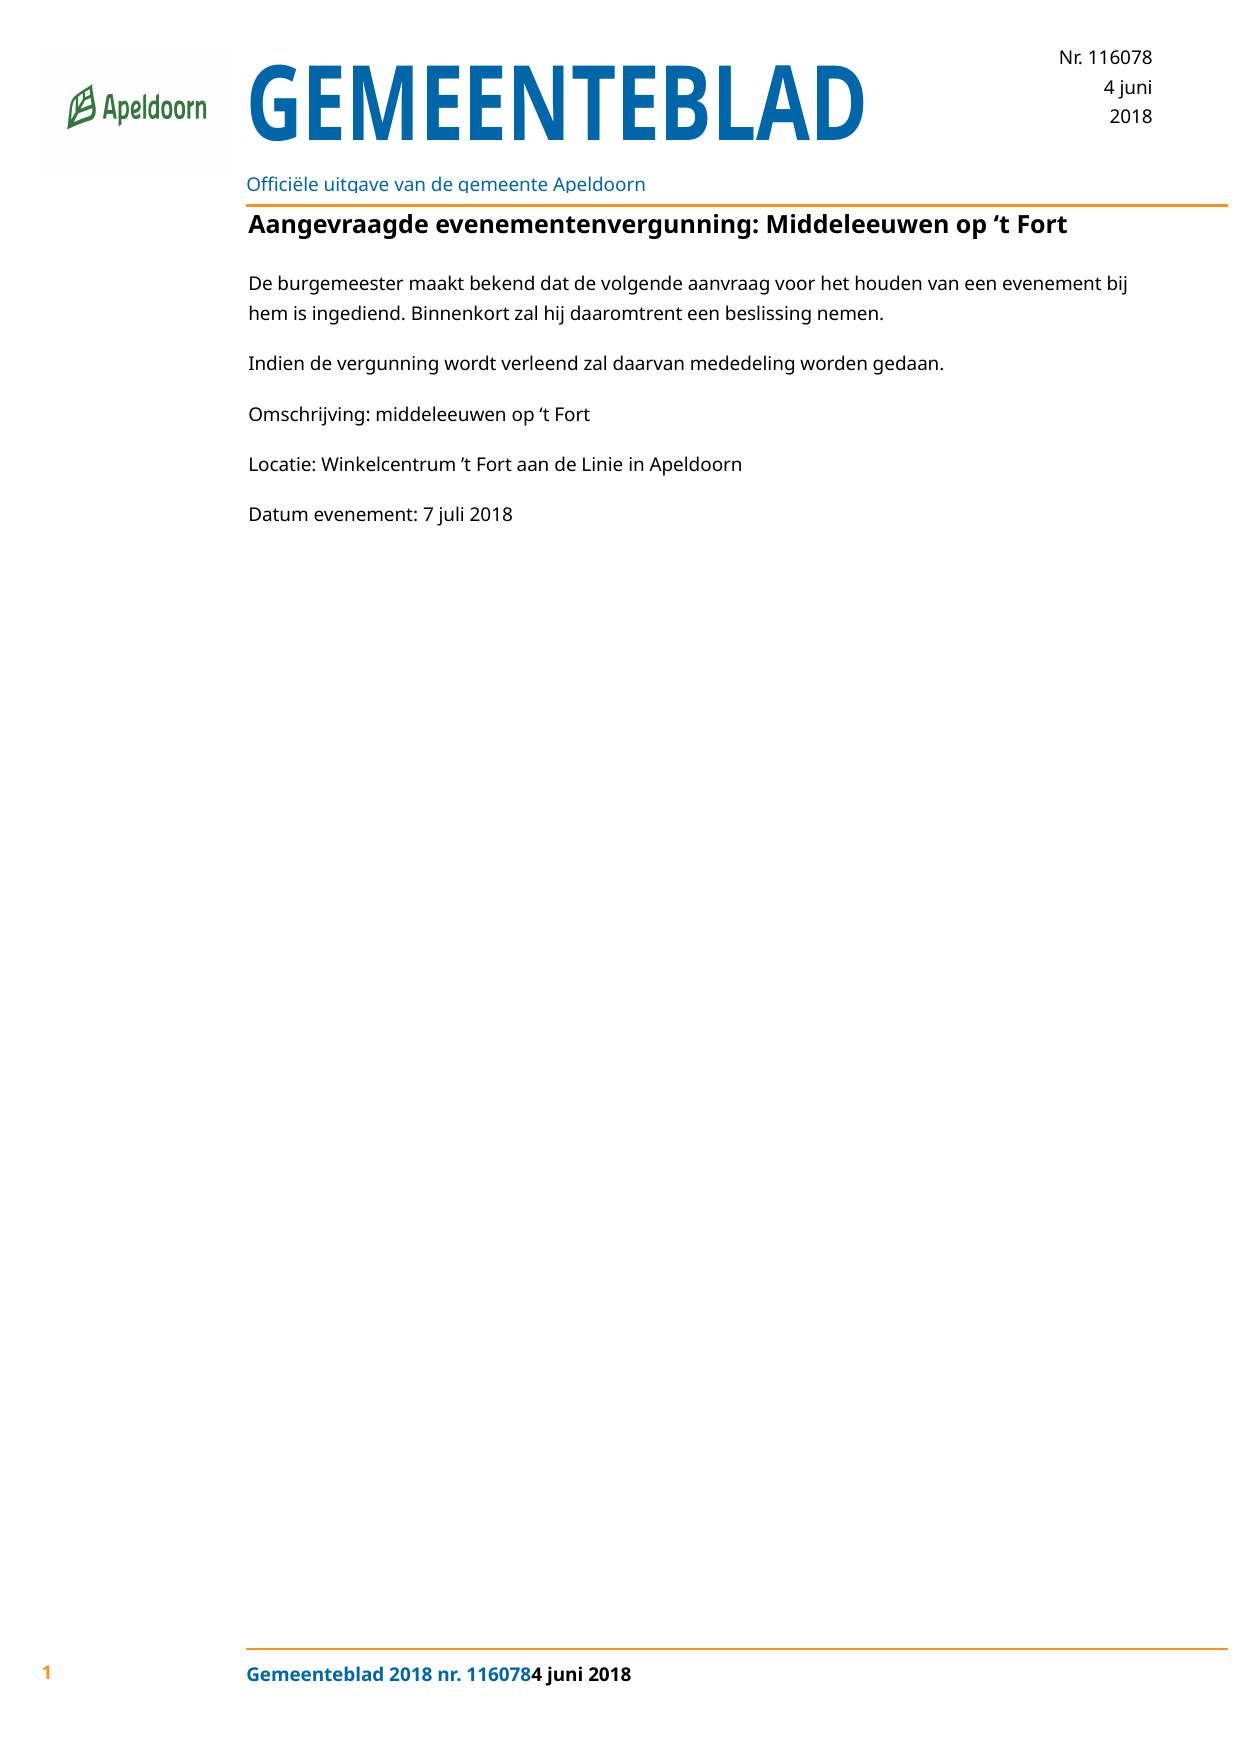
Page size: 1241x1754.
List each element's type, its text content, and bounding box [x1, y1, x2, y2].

picture [41, 47, 231, 172]
text Indien de vergunning wordt verleend zal daarvan mededeling worden gedaan. [248, 350, 1152, 376]
text De burgemeester maakt bekend dat de volgende aanvraag voor het houden van een evenement bij hem is ingediend. Binnenkort zal hij daaromtrent een beslissing nemen. [248, 270, 1152, 326]
text Aangevraagde evenementenvergunning: Middeleeuwen op ‘t Fort [248, 207, 1152, 241]
text Datum evenement: 7 juli 2018 [248, 502, 1152, 527]
text Omschrijving: middeleeuwen op ‘t Fort [248, 401, 1152, 426]
text Locatie: Winkelcentrum ’t Fort aan de Linie in Apeldoorn [248, 451, 1152, 477]
